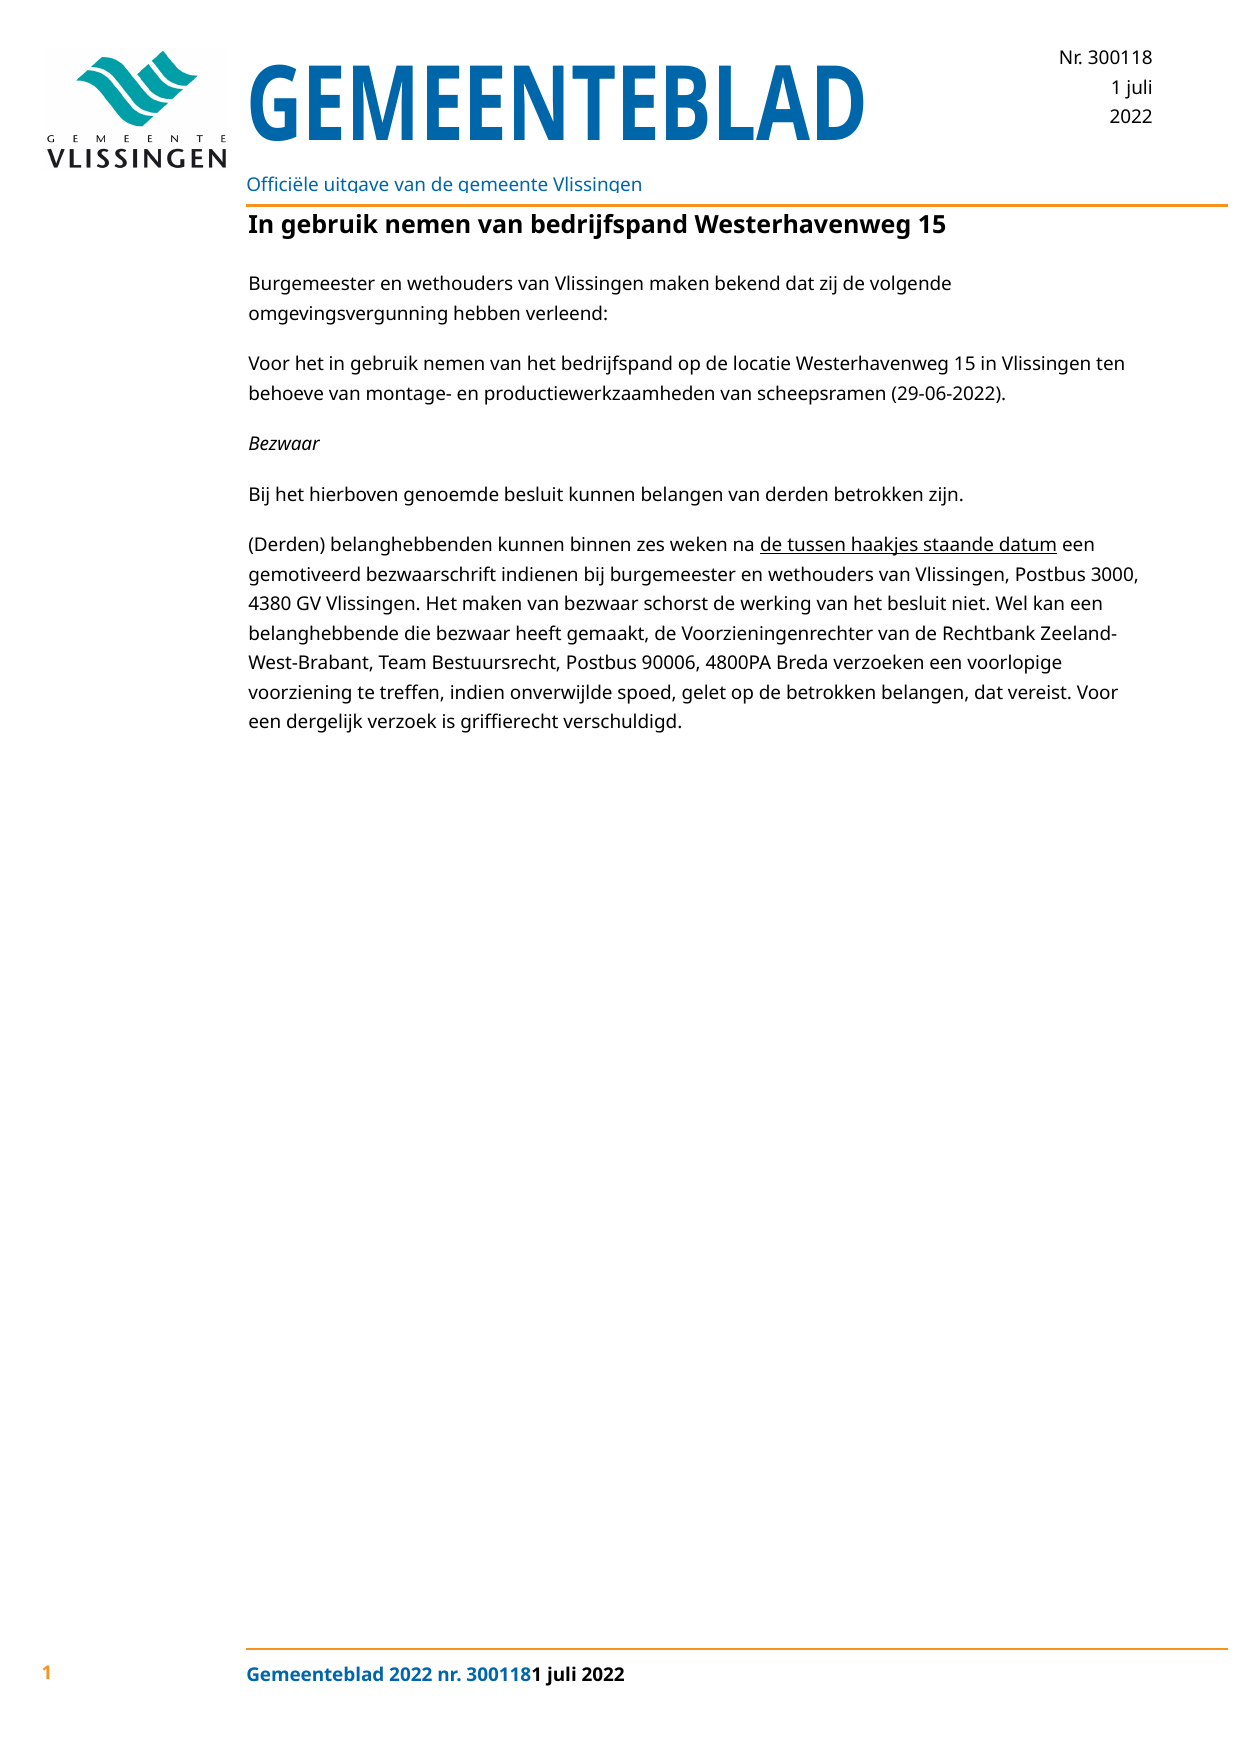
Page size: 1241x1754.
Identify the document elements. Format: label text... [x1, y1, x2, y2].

picture [41, 47, 231, 172]
text (Derden) belanghebbenden kunnen binnen zes weken na de tussen haakjes staande datum een gemotiveerd bezwaarschrift indienen bij burgemeester en wethouders van Vlissingen, Postbus 3000, 4380 GV Vlissingen. Het maken van bezwaar schorst de werking van het besluit niet. Wel kan een belanghebbende die bezwaar heeft gemaakt, de Voorzieningenrechter van de Rechtbank Zeeland-West-Brabant, Team Bestuursrecht, Postbus 90006, 4800PA Breda verzoeken een voorlopige voorziening te treffen, indien onverwijlde spoed, gelet op de betrokken belangen, dat vereist. Voor een dergelijk verzoek is griffierecht verschuldigd. [248, 531, 1152, 734]
text Bezwaar [248, 430, 1152, 456]
text Burgemeester en wethouders van Vlissingen maken bekend dat zij de volgende omgevingsvergunning hebben verleend: [248, 270, 1152, 326]
text Voor het in gebruik nemen van het bedrijfspand op de locatie Westerhavenweg 15 in Vlissingen ten behoeve van montage- en productiewerkzaamheden van scheepsramen (29-06-2022). [248, 350, 1152, 406]
text Bij het hierboven genoemde besluit kunnen belangen van derden betrokken zijn. [248, 481, 1152, 506]
text In gebruik nemen van bedrijfspand Westerhavenweg 15 [248, 207, 1152, 241]
